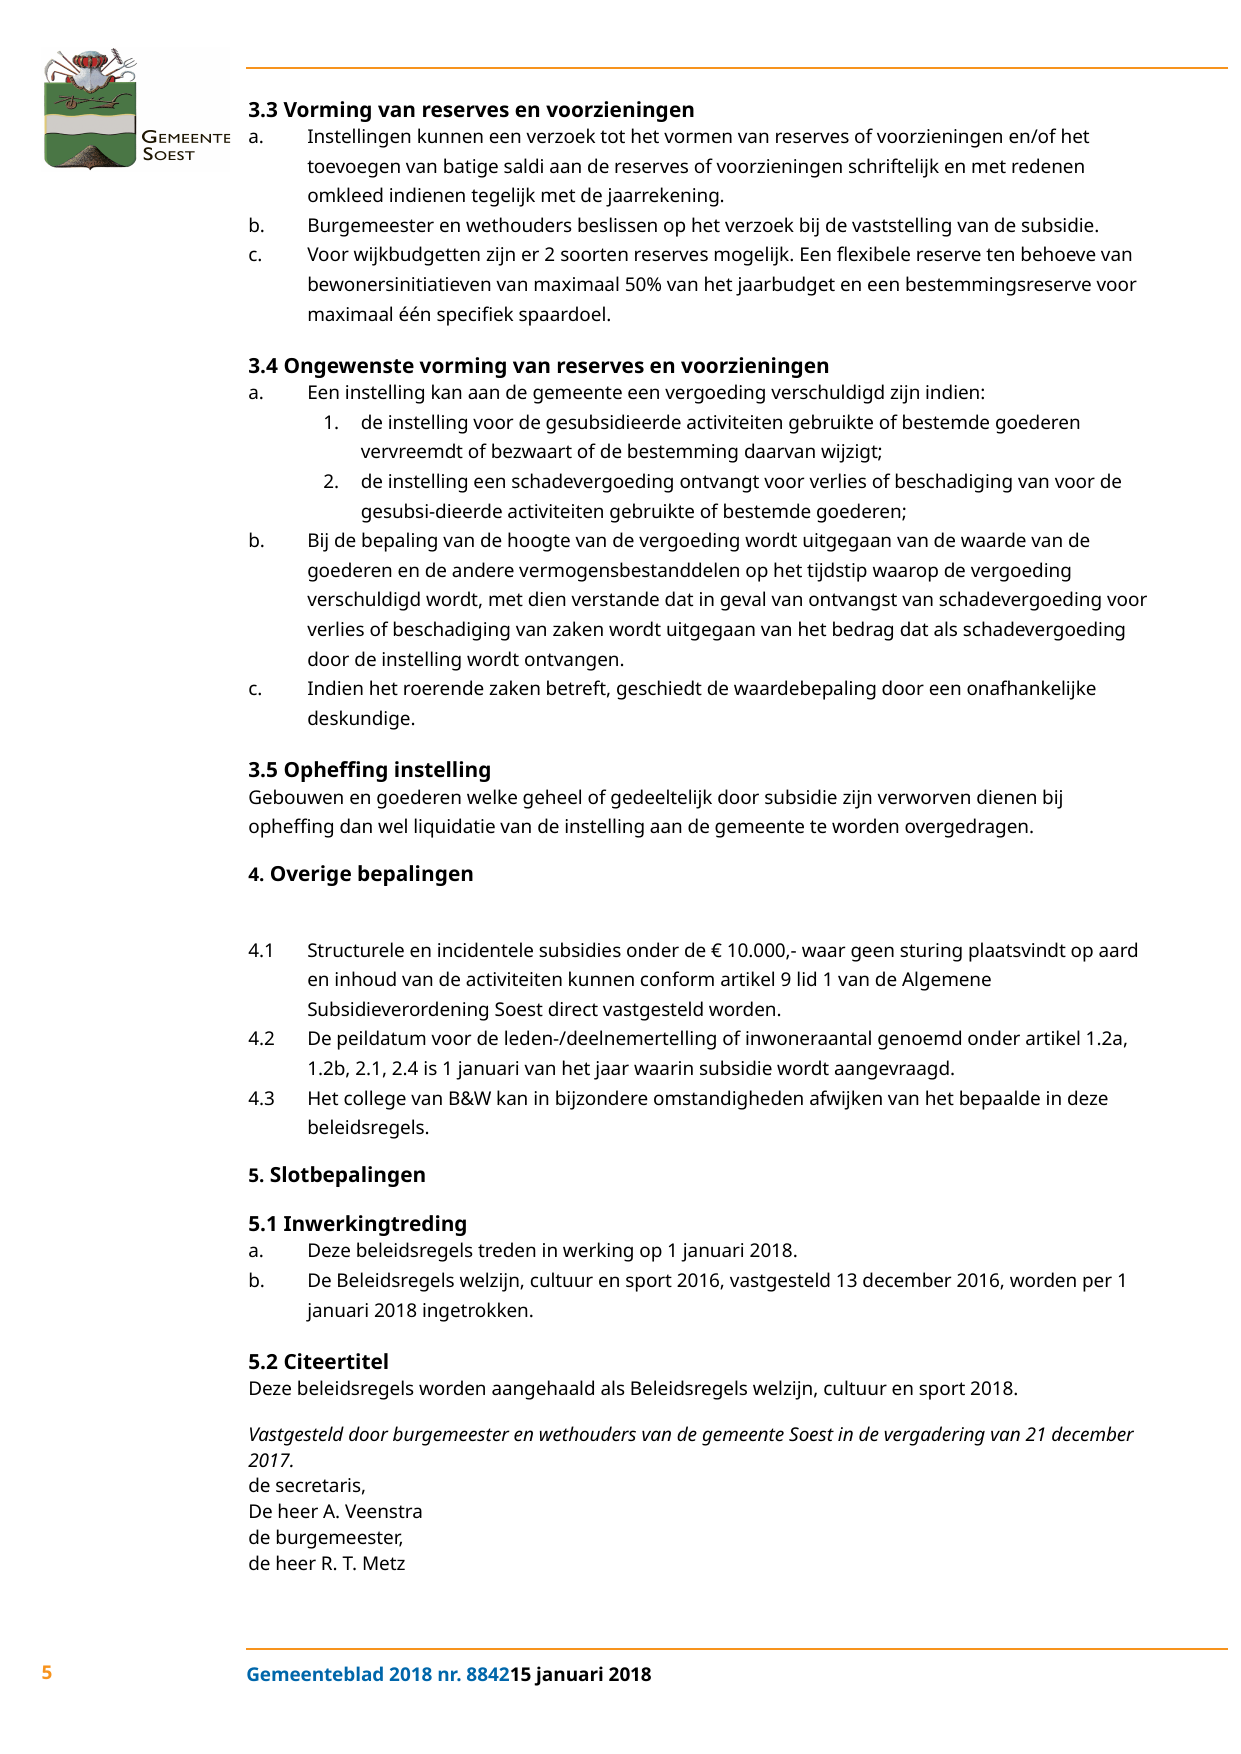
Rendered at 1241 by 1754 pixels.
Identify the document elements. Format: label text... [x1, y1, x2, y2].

list Deze beleidsregels treden in werking op 1 januari 2018. [248, 1238, 1152, 1263]
list Voor wijkbudgetten zijn er 2 soorten reserves mogelijk. Een flexibele reserve ten behoeve van bewonersinitiatieven van maximaal 50% van het jaarbudget en een bestemmingsreserve voor maximaal één specifiek spaardoel. [248, 242, 1152, 326]
text de heer R. T. Metz [248, 1550, 1152, 1576]
text 5.1 Inwerkingtreding [248, 1209, 1152, 1238]
text 4. Overige bepalingen [248, 859, 1152, 887]
text de secretaris, [248, 1473, 1152, 1498]
list Indien het roerende zaken betreft, geschiedt de waardebepaling door een onafhankelijke deskundige. [248, 675, 1152, 731]
list Structurele en incidentele subsidies onder de € 10.000,- waar geen sturing plaatsvindt op aard en inhoud van de activiteiten kunnen conform artikel 9 lid 1 van de Algemene Subsidieverordening Soest direct vastgesteld worden. [248, 937, 1152, 1022]
text de burgemeester, [248, 1524, 1152, 1550]
list Burgemeester en wethouders beslissen op het verzoek bij de vaststelling van de subsidie. [248, 212, 1152, 238]
text Gebouwen en goederen welke geheel of gedeeltelijk door subsidie zijn verworven dienen bij opheffing dan wel liquidatie van de instelling aan de gemeente te worden overgedragen. [248, 784, 1152, 839]
text 5.2 Citeertitel [248, 1347, 1152, 1376]
list de instelling een schadevergoeding ontvangt voor verlies of beschadiging van voor de gesubsi-dieerde activiteiten gebruikte of bestemde goederen; [323, 468, 1152, 524]
text 3.3 Vorming van reserves en voorzieningen [248, 95, 1152, 123]
text Vastgesteld door burgemeester en wethouders van de gemeente Soest in de vergadering van 21 december 2017. [248, 1421, 1152, 1473]
list Het college van B&W kan in bijzondere omstandigheden afwijken van het bepaalde in deze beleidsregels. [248, 1085, 1152, 1140]
list Een instelling kan aan de gemeente een vergoeding verschuldigd zijn indien: [248, 379, 1152, 405]
list de instelling voor de gesubsidieerde activiteiten gebruikte of bestemde goederen vervreemdt of bezwaart of de bestemming daarvan wijzigt; [323, 409, 1152, 464]
text Deze beleidsregels worden aangehaald als Beleidsregels welzijn, cultuur en sport 2018. [248, 1376, 1152, 1401]
text De heer A. Veenstra [248, 1498, 1152, 1524]
picture [41, 47, 231, 172]
text 5. Slotbepalingen [248, 1160, 1152, 1188]
list Instellingen kunnen een verzoek tot het vormen van reserves of voorzieningen en/of het toevoegen van batige saldi aan de reserves of voorzieningen schriftelijk en met redenen omkleed indienen tegelijk met de jaarrekening. [248, 123, 1152, 208]
text 3.5 Opheffing instelling [248, 755, 1152, 784]
list De peildatum voor de leden-/deelnemertelling of inwoneraantal genoemd onder artikel 1.2a, 1.2b, 2.1, 2.4 is 1 januari van het jaar waarin subsidie wordt aangevraagd. [248, 1026, 1152, 1081]
list Bij de bepaling van de hoogte van de vergoeding wordt uitgegaan van de waarde van de goederen en de andere vermogensbestanddelen op het tijdstip waarop de vergoeding verschuldigd wordt, met dien verstande dat in geval van ontvangst van schadevergoeding voor verlies of beschadiging van zaken wordt uitgegaan van het bedrag dat als schadevergoeding door de instelling wordt ontvangen. [248, 527, 1152, 672]
list De Beleidsregels welzijn, cultuur en sport 2016, vastgesteld 13 december 2016, worden per 1 januari 2018 ingetrokken. [248, 1267, 1152, 1322]
text 3.4 Ongewenste vorming van reserves en voorzieningen [248, 351, 1152, 379]
